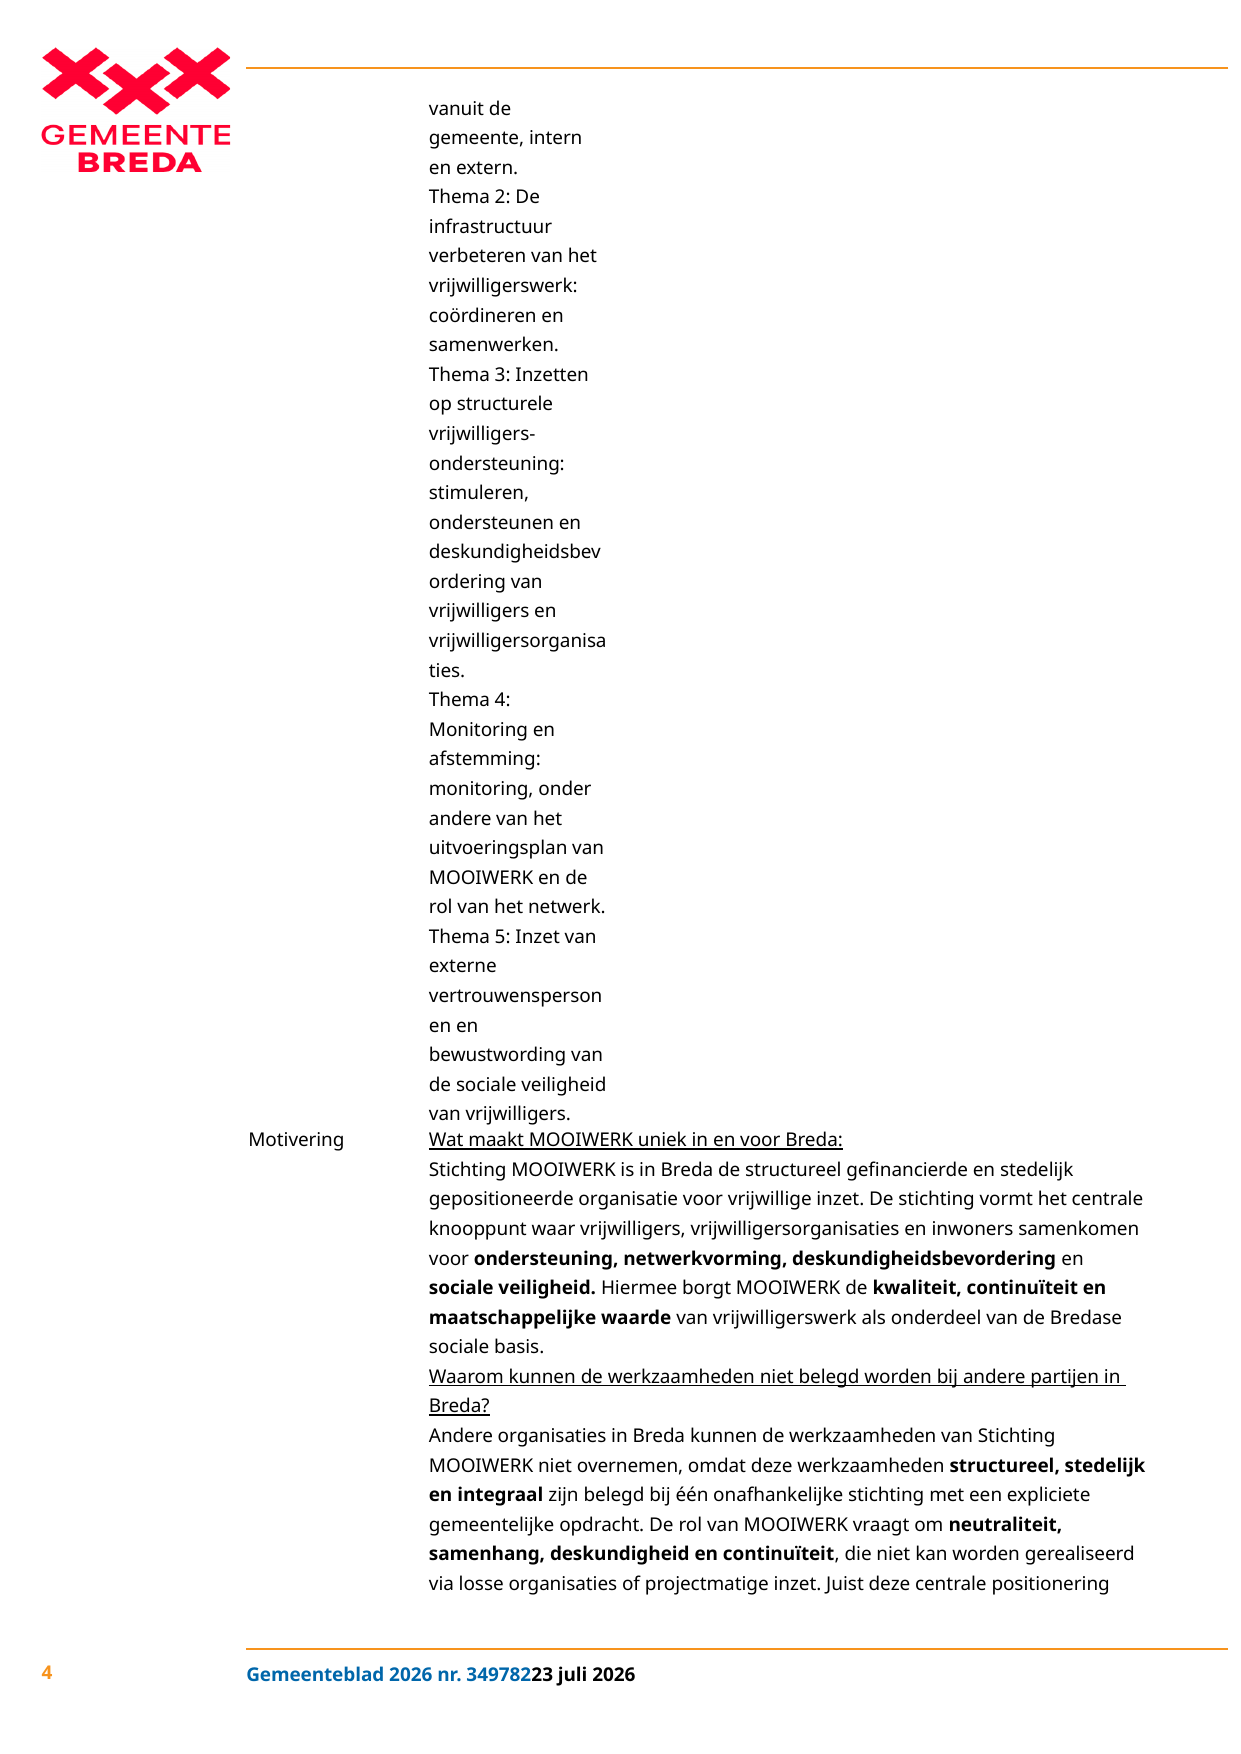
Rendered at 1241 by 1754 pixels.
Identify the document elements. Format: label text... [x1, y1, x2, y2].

table_cell vanuit de gemeente, intern en extern. Thema 2: De infrastructuur verbeteren van het vrijwilligerswerk: coördineren en samenwerken. Thema 3: Inzetten op structurele vrijwilligers- ondersteuning: stimuleren, ondersteunen en deskundigheidsbevordering van vrijwilligers en vrijwilligersorganisaties. Thema 4: Monitoring en afstemming: monitoring, onder andere van het uitvoeringsplan van MOOIWERK en de rol van het netwerk. Thema 5: Inzet van externe vertrouwenspersonen en bewustwording van de sociale veiligheid van vrijwilligers. [429, 95, 609, 1126]
table_cell Wat maakt MOOIWERK uniek in en voor Breda: Stichting MOOIWERK is in Breda de structureel gefinancierde en stedelijk gepositioneerde organisatie voor vrijwillige inzet. De stichting vormt het centrale knooppunt waar vrijwilligers, vrijwilligersorganisaties en inwoners samenkomen voor ondersteuning, netwerkvorming, deskundigheidsbevordering en sociale veiligheid. Hiermee borgt MOOIWERK de kwaliteit, continuïteit en maatschappelijke waarde van vrijwilligerswerk als onderdeel van de Bredase sociale basis. Waarom kunnen de werkzaamheden niet belegd worden bij andere partijen in Breda? Andere organisaties in Breda kunnen de werkzaamheden van Stichting MOOIWERK niet overnemen, omdat deze werkzaamheden structureel, stedelijk en integraal zijn belegd bij één onafhankelijke stichting met een expliciete gemeentelijke opdracht. De rol van MOOIWERK vraagt om neutraliteit, samenhang, deskundigheid en continuïteit, die niet kan worden gerealiseerd via losse organisaties of projectmatige inzet. Juist deze centrale positionering [429, 1126, 1152, 1596]
table_cell [790, 95, 1152, 1126]
table_cell Motivering [248, 1126, 429, 1596]
picture [41, 47, 231, 172]
table_cell [248, 95, 429, 1126]
table_cell [609, 95, 790, 1126]
